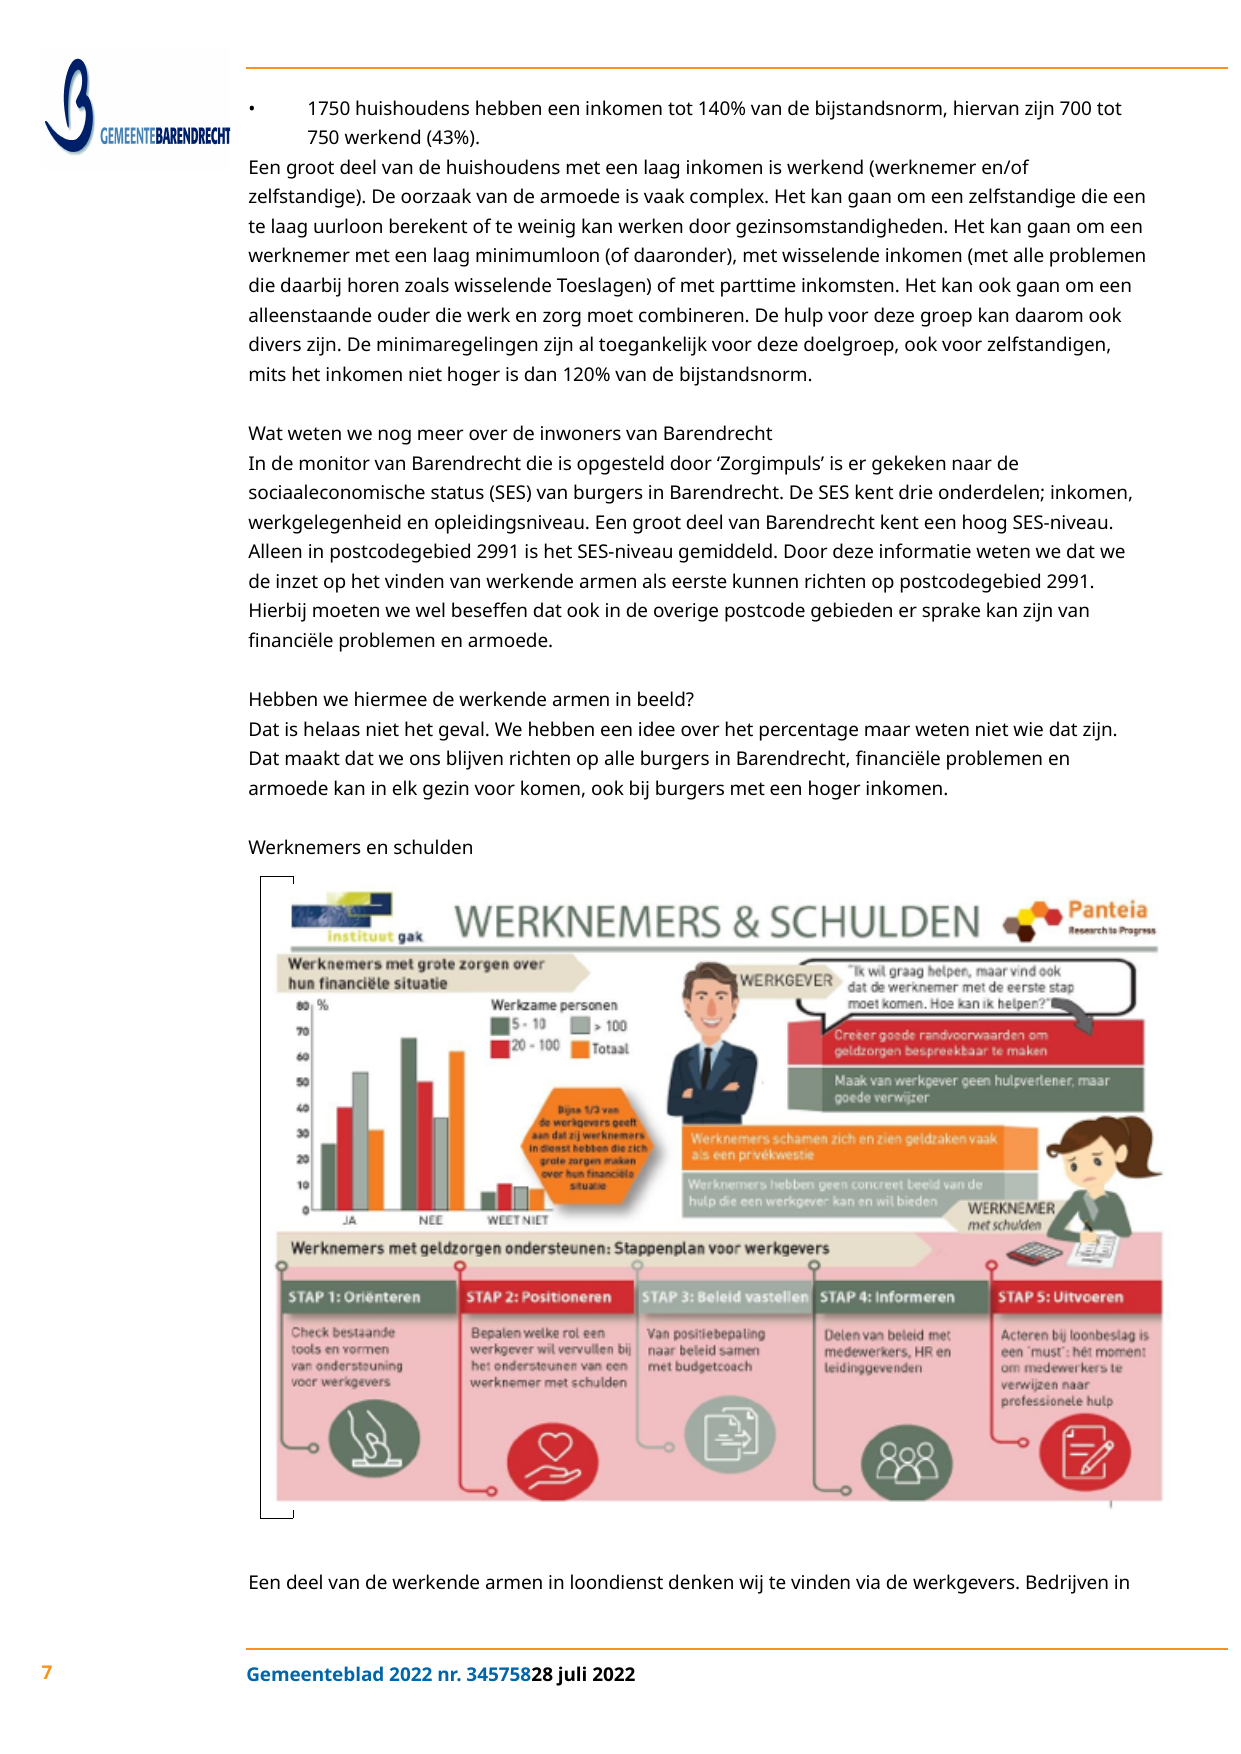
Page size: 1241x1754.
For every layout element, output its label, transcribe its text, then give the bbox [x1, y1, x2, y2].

picture [268, 884, 1173, 1510]
picture [41, 47, 231, 172]
text Werknemers en schulden [248, 834, 1152, 860]
list 1750 huishoudens hebben een inkomen tot 140% van de bijstandsnorm, hiervan zijn 700 tot 750 werkend (43%). [248, 95, 1152, 150]
text Hebben we hiermee de werkende armen in beeld? [248, 686, 1152, 712]
text Een groot deel van de huishoudens met een laag inkomen is werkend (werknemer en/of zelfstandige). De oorzaak van de armoede is vaak complex. Het kan gaan om een zelfstandige die een te laag uurloon berekent of te weinig kan werken door gezinsomstandigheden. Het kan gaan om een werknemer met een laag minimumloon (of daaronder), met wisselende inkomen (met alle problemen die daarbij horen zoals wisselende Toeslagen) of met parttime inkomsten. Het kan ook gaan om een alleenstaande ouder die werk en zorg moet combineren. De hulp voor deze groep kan daarom ook divers zijn. De minimaregelingen zijn al toegankelijk voor deze doelgroep, ook voor zelfstandigen, mits het inkomen niet hoger is dan 120% van de bijstandsnorm. [248, 154, 1152, 387]
text Wat weten we nog meer over de inwoners van Barendrecht [248, 420, 1152, 446]
text In de monitor van Barendrecht die is opgesteld door ‘Zorgimpuls’ is er gekeken naar de sociaaleconomische status (SES) van burgers in Barendrecht. De SES kent drie onderdelen; inkomen, werkgelegenheid en opleidingsniveau. Een groot deel van Barendrecht kent een hoog SES-niveau. Alleen in postcodegebied 2991 is het SES-niveau gemiddeld. Door deze informatie weten we dat we de inzet op het vinden van werkende armen als eerste kunnen richten op postcodegebied 2991. Hierbij moeten we wel beseffen dat ook in de overige postcode gebieden er sprake kan zijn van financiële problemen en armoede. [248, 450, 1152, 653]
text Dat is helaas niet het geval. We hebben een idee over het percentage maar weten niet wie dat zijn. [248, 716, 1152, 742]
text Dat maakt dat we ons blijven richten op alle burgers in Barendrecht, financiële problemen en armoede kan in elk gezin voor komen, ook bij burgers met een hoger inkomen. [248, 746, 1152, 801]
text Een deel van de werkende armen in loondienst denken wij te vinden via de werkgevers. Bedrijven in [248, 1569, 1152, 1595]
